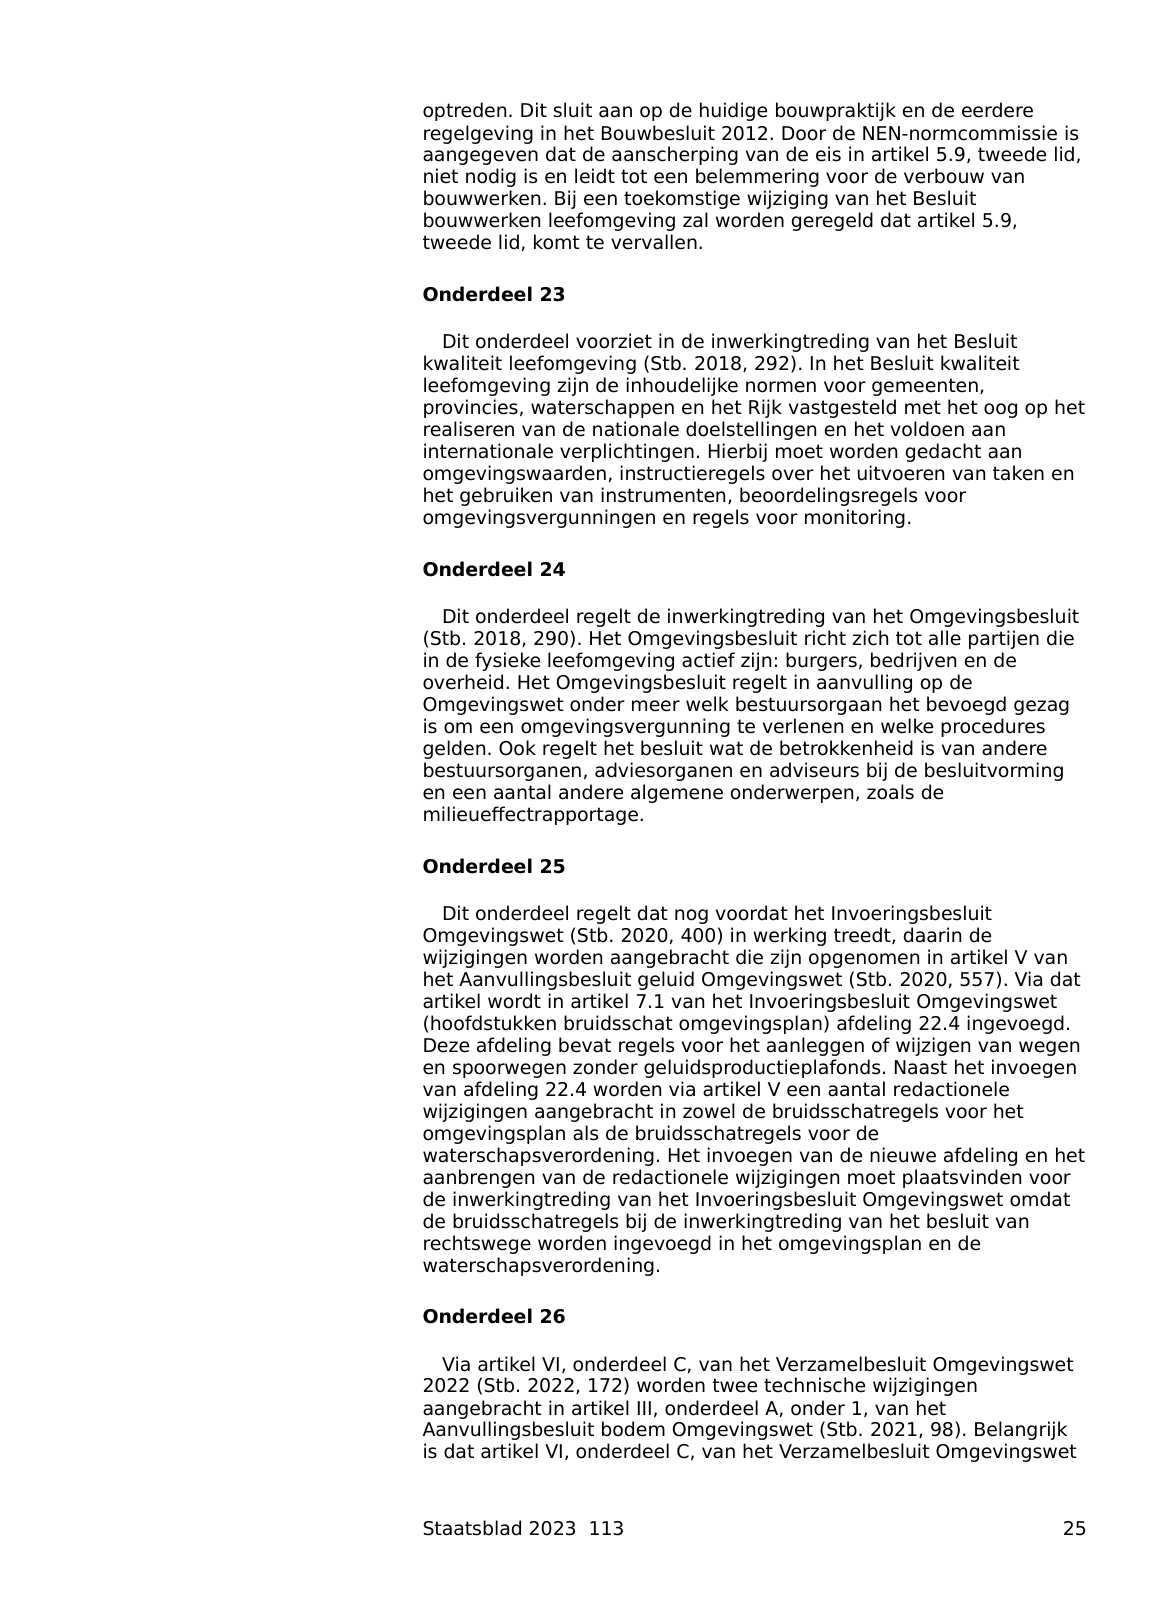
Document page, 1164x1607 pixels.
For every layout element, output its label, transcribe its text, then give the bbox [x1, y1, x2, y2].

text Dit onderdeel voorziet in de inwerkingtreding van het Besluit kwaliteit leefomgeving (Stb. 2018, 292). In het Besluit kwaliteit leefomgeving zijn de inhoudelijke normen voor gemeenten, provincies, waterschappen en het Rijk vastgesteld met het oog op het realiseren van de nationale doelstellingen en het voldoen aan internationale verplichtingen. Hierbij moet worden gedacht aan omgevingswaarden, instructieregels over het uitvoeren van taken en het gebruiken van instrumenten, beoordelingsregels voor omgevingsvergunningen en regels voor monitoring. [422, 331, 1087, 529]
text Via artikel VI, onderdeel C, van het Verzamelbesluit Omgevingswet 2022 (Stb. 2022, 172) worden twee technische wijzigingen aangebracht in artikel III, onderdeel A, onder 1, van het Aanvullingsbesluit bodem Omgevingswet (Stb. 2021, 98). Belangrijk is dat artikel VI, onderdeel C, van het Verzamelbesluit Omgevingswet [422, 1353, 1087, 1463]
subtitle Onderdeel 26 [422, 1306, 1087, 1328]
text optreden. Dit sluit aan op de huidige bouwpraktijk en de eerdere regelgeving in het Bouwbesluit 2012. Door de NEN-normcommissie is aangegeven dat de aanscherping van de eis in artikel 5.9, tweede lid, niet nodig is en leidt tot een belemmering voor de verbouw van bouwwerken. Bij een toekomstige wijziging van het Besluit bouwwerken leefomgeving zal worden geregeld dat artikel 5.9, tweede lid, komt te vervallen. [422, 100, 1087, 254]
subtitle Onderdeel 23 [422, 284, 1087, 306]
text Dit onderdeel regelt de inwerkingtreding van het Omgevingsbesluit (Stb. 2018, 290). Het Omgevingsbesluit richt zich tot alle partijen die in de fysieke leefomgeving actief zijn: burgers, bedrijven en de overheid. Het Omgevingsbesluit regelt in aanvulling op de Omgevingswet onder meer welk bestuursorgaan het bevoegd gezag is om een omgevingsvergunning te verlenen en welke procedures gelden. Ook regelt het besluit wat de betrokkenheid is van andere bestuursorganen, adviesorganen en adviseurs bij de besluitvorming en een aantal andere algemene onderwerpen, zoals de milieueffectrapportage. [422, 606, 1087, 826]
text Dit onderdeel regelt dat nog voordat het Invoeringsbesluit Omgevingswet (Stb. 2020, 400) in werking treedt, daarin de wijzigingen worden aangebracht die zijn opgenomen in artikel V van het Aanvullingsbesluit geluid Omgevingswet (Stb. 2020, 557). Via dat artikel wordt in artikel 7.1 van het Invoeringsbesluit Omgevingswet (hoofdstukken bruidsschat omgevingsplan) afdeling 22.4 ingevoegd. Deze afdeling bevat regels voor het aanleggen of wijzigen van wegen en spoorwegen zonder geluidsproductieplafonds. Naast het invoegen van afdeling 22.4 worden via artikel V een aantal redactionele wijzigingen aangebracht in zowel de bruidsschatregels voor het omgevingsplan als de bruidsschatregels voor de waterschapsverordening. Het invoegen van de nieuwe afdeling en het aanbrengen van de redactionele wijzigingen moet plaatsvinden voor de inwerkingtreding van het Invoeringsbesluit Omgevingswet omdat de bruidsschatregels bij de inwerkingtreding van het besluit van rechtswege worden ingevoegd in het omgevingsplan en de waterschapsverordening. [422, 903, 1087, 1276]
subtitle Onderdeel 24 [422, 559, 1087, 581]
subtitle Onderdeel 25 [422, 856, 1087, 878]
